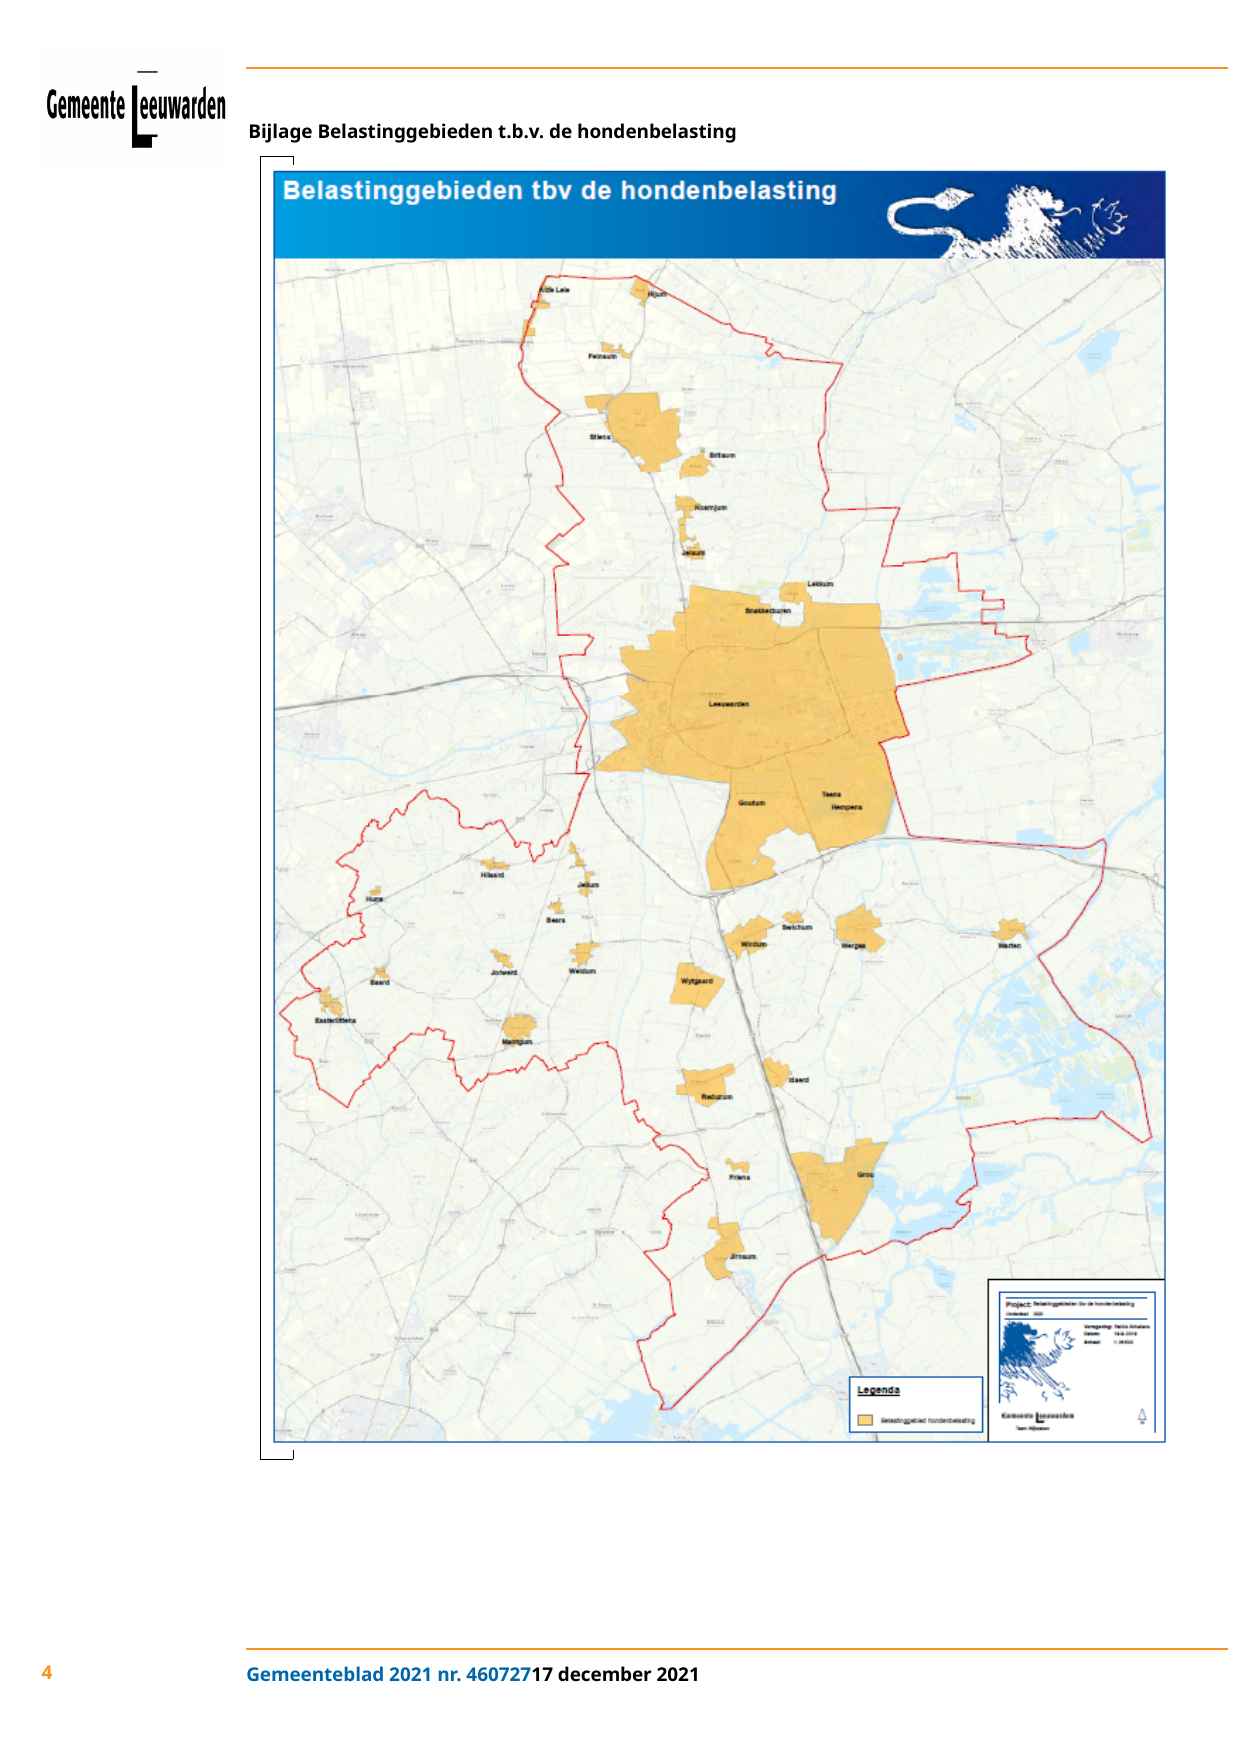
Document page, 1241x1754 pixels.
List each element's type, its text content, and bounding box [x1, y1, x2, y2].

picture [268, 165, 1173, 1450]
text Bijlage Belastinggebieden t.b.v. de hondenbelasting [248, 116, 1152, 144]
picture [41, 47, 231, 172]
